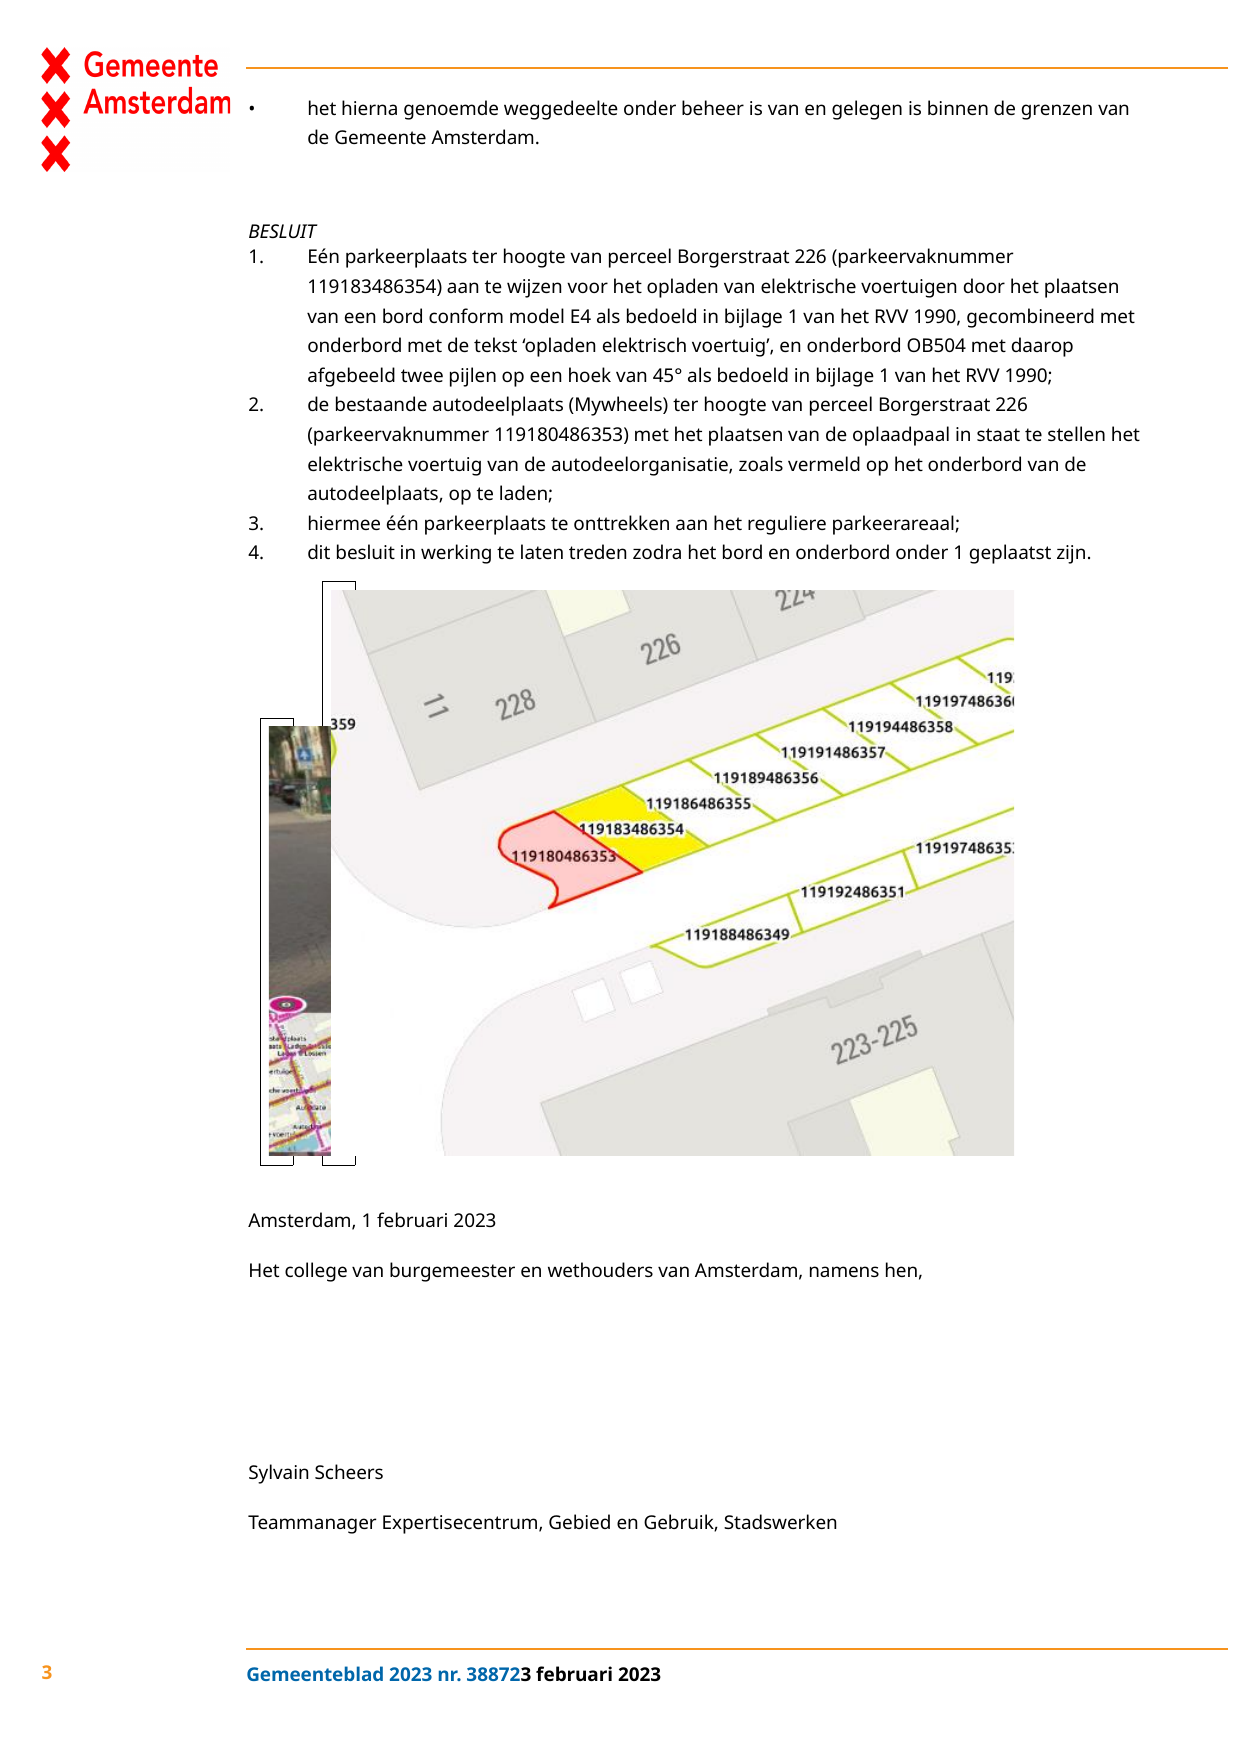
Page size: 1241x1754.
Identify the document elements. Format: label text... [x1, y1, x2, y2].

text Sylvain Scheers [248, 1459, 1152, 1484]
text Teammanager Expertisecentrum, Gebied en Gebruik, Stadswerken [248, 1509, 1152, 1535]
text Amsterdam, 1 februari 2023 [248, 1207, 1152, 1232]
text Het college van burgemeester en wethouders van Amsterdam, namens hen, [248, 1257, 1152, 1283]
picture [268, 590, 1015, 1156]
list het hierna genoemde weggedeelte onder beheer is van en gelegen is binnen de grenzen van de Gemeente Amsterdam. [248, 95, 1152, 150]
list Eén parkeerplaats ter hoogte van perceel Borgerstraat 226 (parkeervaknummer 119183486354) aan te wijzen voor het opladen van elektrische voertuigen door het plaatsen van een bord conform model E4 als bedoeld in bijlage 1 van het RVV 1990, gecombineerd met onderbord met de tekst ‘opladen elektrisch voertuig’, en onderbord OB504 met daarop afgebeeld twee pijlen op een hoek van 45° als bedoeld in bijlage 1 van het RVV 1990; [248, 244, 1152, 388]
list dit besluit in werking te laten treden zodra het bord en onderbord onder 1 geplaatst zijn. [248, 539, 1152, 565]
text BESLUIT [248, 218, 1152, 244]
list de bestaande autodeelplaats (Mywheels) ter hoogte van perceel Borgerstraat 226 (parkeervaknummer 119180486353) met het plaatsen van de oplaadpaal in staat te stellen het elektrische voertuig van de autodeelorganisatie, zoals vermeld op het onderbord van de autodeelplaats, op te laden; [248, 392, 1152, 506]
list hiermee één parkeerplaats te onttrekken aan het reguliere parkeerareaal; [248, 510, 1152, 536]
picture [41, 47, 231, 172]
